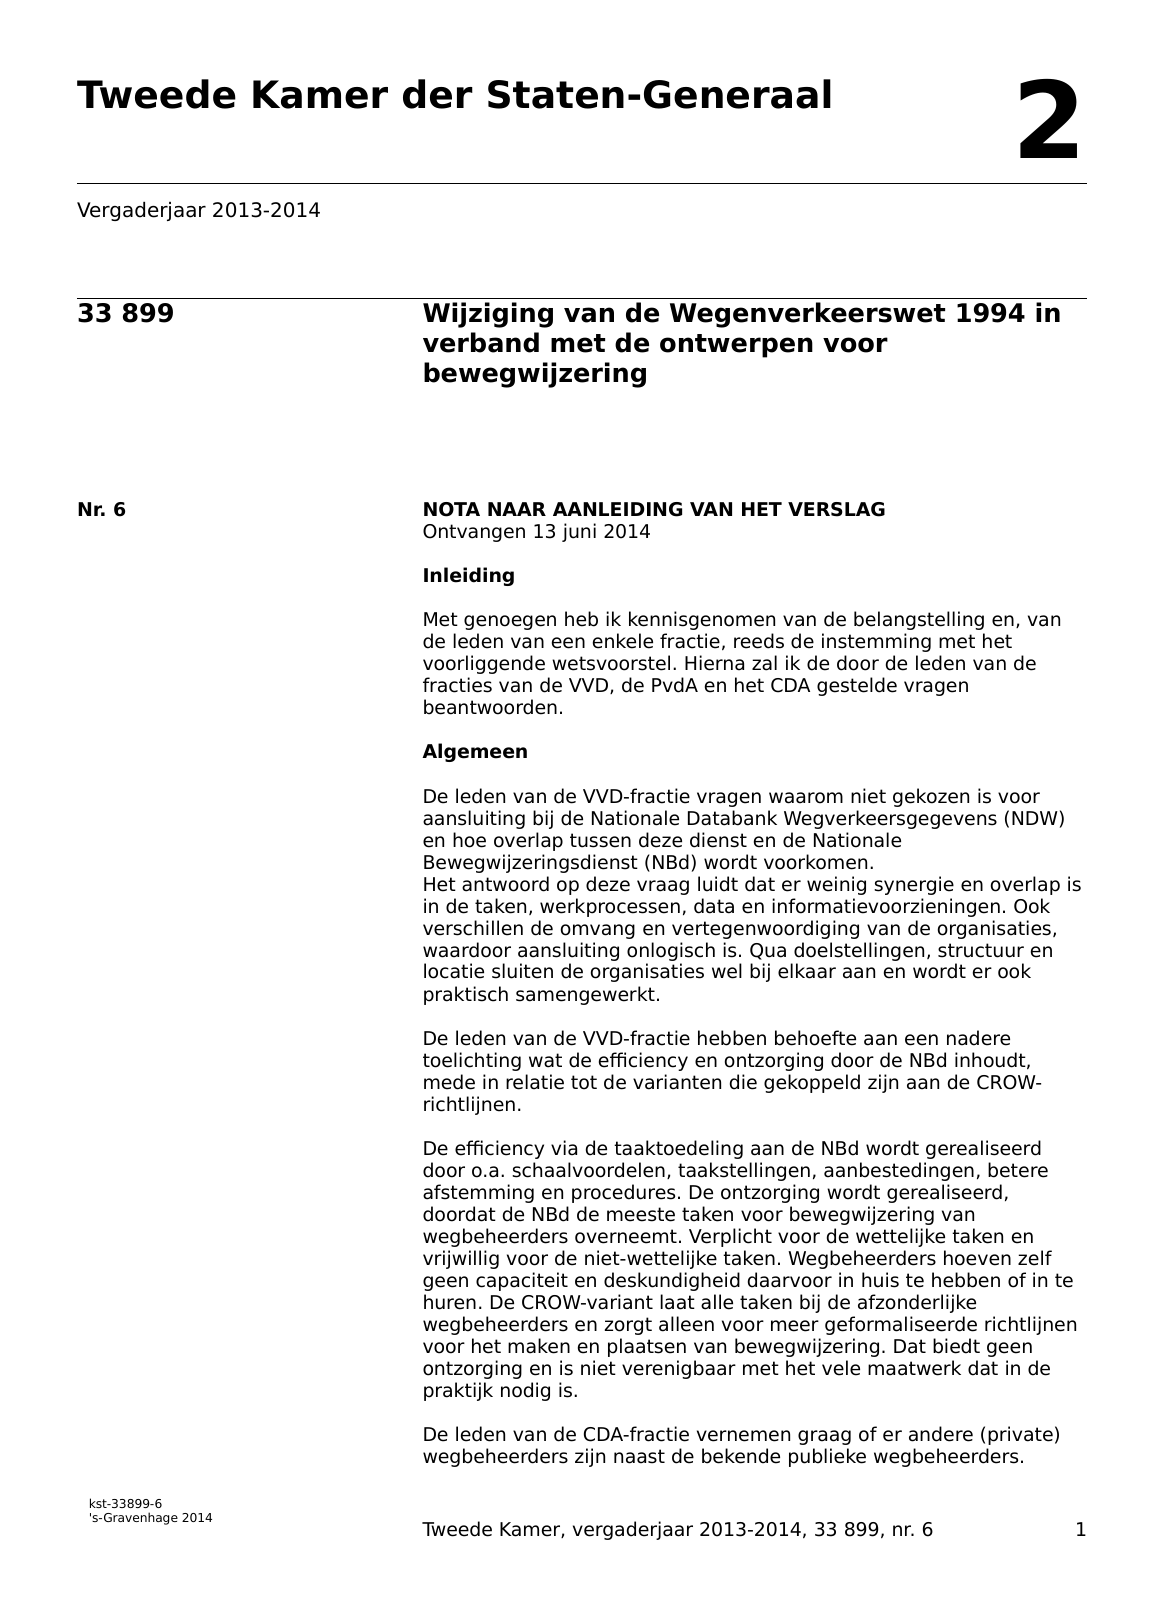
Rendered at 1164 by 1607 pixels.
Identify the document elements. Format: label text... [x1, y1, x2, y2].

text De leden van de VVD-fractie vragen waarom niet gekozen is voor aansluiting bij de Nationale Databank Wegverkeersgegevens (NDW) en hoe overlap tussen deze dienst en de Nationale Bewegwijzeringsdienst (NBd) wordt voorkomen. [422, 786, 1087, 873]
subtitle Nr. 6 NOTA NAAR AANLEIDING VAN HET VERSLAG [77, 499, 1087, 521]
text De efficiency via de taaktoedeling aan de NBd wordt gerealiseerd door o.a. schaalvoordelen, taakstellingen, aanbestedingen, betere afstemming en procedures. De ontzorging wordt gerealiseerd, doordat de NBd de meeste taken voor bewegwijzering van wegbeheerders overneemt. Verplicht voor de wettelijke taken en vrijwillig voor de niet-wettelijke taken. Wegbeheerders hoeven zelf geen capaciteit en deskundigheid daarvoor in huis te hebben of in te huren. De CROW-variant laat alle taken bij de afzonderlijke wegbeheerders en zorgt alleen voor meer geformaliseerde richtlijnen voor het maken en plaatsen van bewegwijzering. Dat biedt geen ontzorging en is niet verenigbaar met het vele maatwerk dat in de praktijk nodig is. [422, 1138, 1087, 1401]
text kst-33899-6 [88, 1497, 323, 1511]
text Het antwoord op deze vraag luidt dat er weinig synergie en overlap is in de taken, werkprocessen, data en informatievoorzieningen. Ook verschillen de omvang en vertegenwoordiging van de organisaties, waardoor aansluiting onlogisch is. Qua doelstellingen, structuur en locatie sluiten de organisaties wel bij elkaar aan en wordt er ook praktisch samengewerkt. [422, 873, 1087, 1005]
subtitle Algemeen [422, 741, 1087, 763]
text De leden van de VVD-fractie hebben behoefte aan een nadere toelichting wat de efficiency en ontzorging door de NBd inhoudt, mede in relatie tot de varianten die gekoppeld zijn aan de CROW-richtlijnen. [422, 1028, 1087, 1116]
table_header 2 [886, 59, 1087, 183]
table_cell Vergaderjaar 2013-2014 [77, 184, 1087, 298]
subtitle 33 899 Wijziging van de Wegenverkeerswet 1994 in verband met de ontwerpen voor bewegwijzering [77, 299, 1087, 388]
text Met genoegen heb ik kennisgenomen van de belangstelling en, van de leden van een enkele fractie, reeds de instemming met het voorliggende wetsvoorstel. Hierna zal ik de door de leden van de fracties van de VVD, de PvdA en het CDA gestelde vragen beantwoorden. [422, 609, 1087, 719]
text 's-Gravenhage 2014 [88, 1511, 323, 1525]
table_header Tweede Kamer der Staten-Generaal [77, 59, 886, 183]
text Ontvangen 13 juni 2014 [422, 521, 1087, 543]
text De leden van de CDA-fractie vernemen graag of er andere (private) wegbeheerders zijn naast de bekende publieke wegbeheerders. [422, 1424, 1087, 1468]
subtitle Inleiding [422, 565, 1087, 587]
